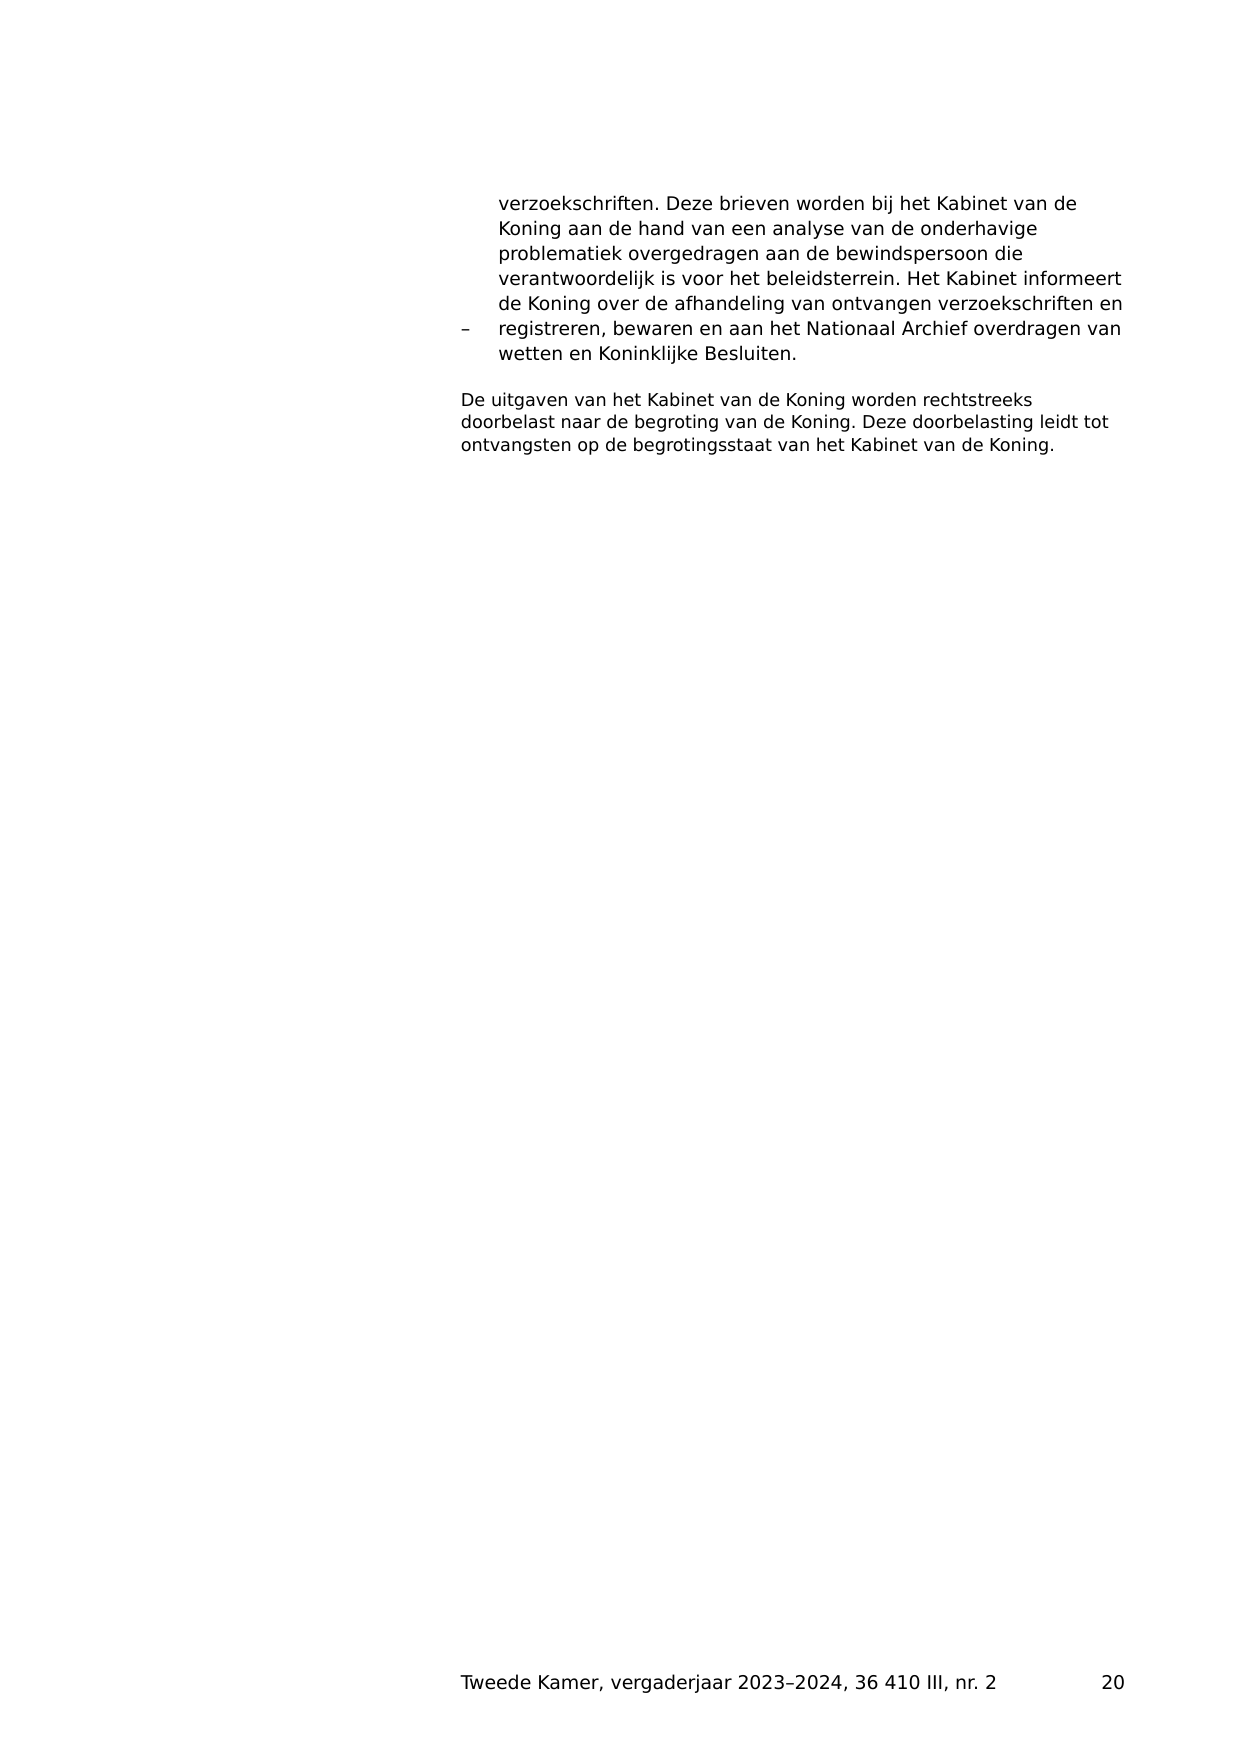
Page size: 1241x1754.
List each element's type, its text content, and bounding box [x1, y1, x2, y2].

text De uitgaven van het Kabinet van de Koning worden rechtstreeks doorbelast naar de begroting van de Koning. Deze doorbelasting leidt tot ontvangsten op de begrotingsstaat van het Kabinet van de Koning. [461, 388, 1125, 456]
list registreren, bewaren en aan het Nationaal Archief overdragen van wetten en Koninklijke Besluiten. [461, 316, 1125, 366]
list verzoekschriften. Deze brieven worden bij het Kabinet van de Koning aan de hand van een analyse van de onderhavige problematiek overgedragen aan de bewindspersoon die verantwoordelijk is voor het beleidsterrein. Het Kabinet informeert de Koning over de afhandeling van ontvangen verzoekschriften en [461, 191, 1125, 316]
